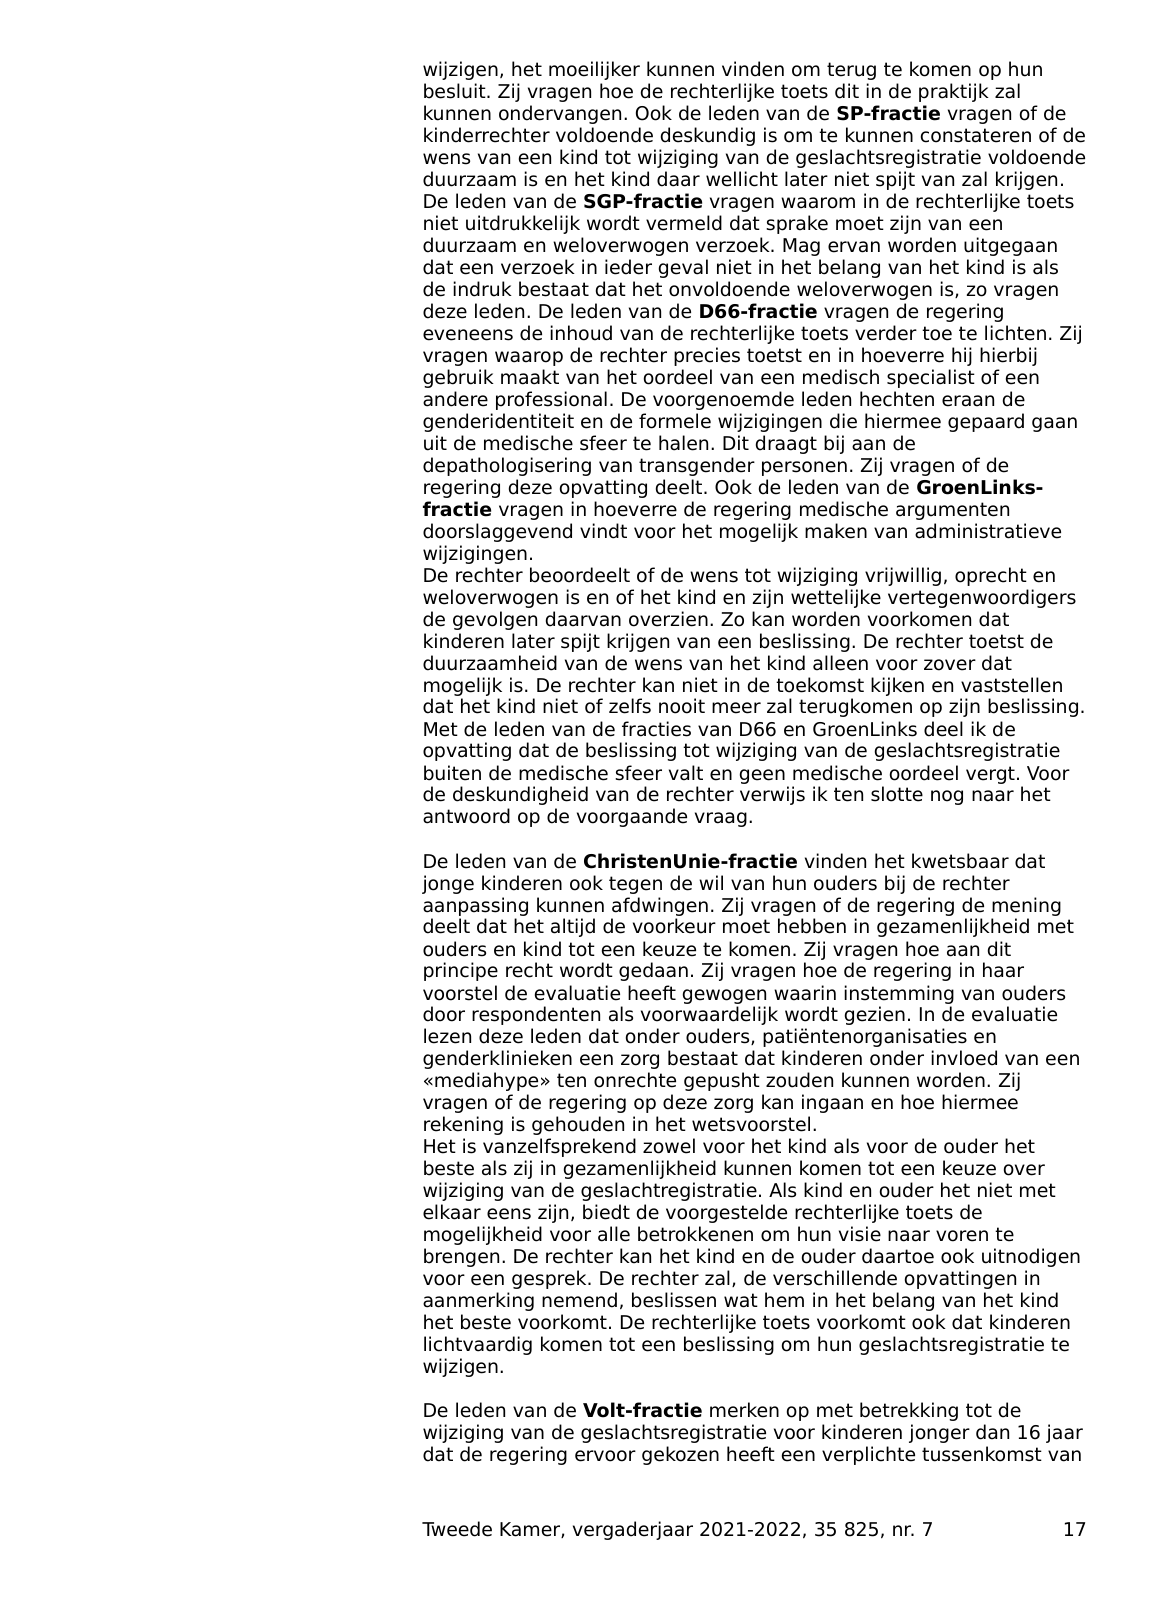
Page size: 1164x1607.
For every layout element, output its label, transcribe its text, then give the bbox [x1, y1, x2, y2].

text De leden van de Volt-fractie merken op met betrekking tot de wijziging van de geslachtsregistratie voor kinderen jonger dan 16 jaar dat de regering ervoor gekozen heeft een verplichte tussenkomst van [422, 1400, 1087, 1466]
text wijzigen, het moeilijker kunnen vinden om terug te komen op hun besluit. Zij vragen hoe de rechterlijke toets dit in de praktijk zal kunnen ondervangen. Ook de leden van de SP-fractie vragen of de kinderrechter voldoende deskundig is om te kunnen constateren of de wens van een kind tot wijziging van de geslachtsregistratie voldoende duurzaam is en het kind daar wellicht later niet spijt van zal krijgen. De leden van de SGP-fractie vragen waarom in de rechterlijke toets niet uitdrukkelijk wordt vermeld dat sprake moet zijn van een duurzaam en weloverwogen verzoek. Mag ervan worden uitgegaan dat een verzoek in ieder geval niet in het belang van het kind is als de indruk bestaat dat het onvoldoende weloverwogen is, zo vragen deze leden. De leden van de D66-fractie vragen de regering eveneens de inhoud van de rechterlijke toets verder toe te lichten. Zij vragen waarop de rechter precies toetst en in hoeverre hij hierbij gebruik maakt van het oordeel van een medisch specialist of een andere professional. De voorgenoemde leden hechten eraan de genderidentiteit en de formele wijzigingen die hiermee gepaard gaan uit de medische sfeer te halen. Dit draagt bij aan de depathologisering van transgender personen. Zij vragen of de regering deze opvatting deelt. Ook de leden van de GroenLinks-fractie vragen in hoeverre de regering medische argumenten doorslaggevend vindt voor het mogelijk maken van administratieve wijzigingen. [422, 59, 1087, 564]
text De rechter beoordeelt of de wens tot wijziging vrijwillig, oprecht en weloverwogen is en of het kind en zijn wettelijke vertegenwoordigers de gevolgen daarvan overzien. Zo kan worden voorkomen dat kinderen later spijt krijgen van een beslissing. De rechter toetst de duurzaamheid van de wens van het kind alleen voor zover dat mogelijk is. De rechter kan niet in de toekomst kijken en vaststellen dat het kind niet of zelfs nooit meer zal terugkomen op zijn beslissing. Met de leden van de fracties van D66 en GroenLinks deel ik de opvatting dat de beslissing tot wijziging van de geslachtsregistratie buiten de medische sfeer valt en geen medische oordeel vergt. Voor de deskundigheid van de rechter verwijs ik ten slotte nog naar het antwoord op de voorgaande vraag. [422, 564, 1087, 828]
text Het is vanzelfsprekend zowel voor het kind als voor de ouder het beste als zij in gezamenlijkheid kunnen komen tot een keuze over wijziging van de geslachtregistratie. Als kind en ouder het niet met elkaar eens zijn, biedt de voorgestelde rechterlijke toets de mogelijkheid voor alle betrokkenen om hun visie naar voren te brengen. De rechter kan het kind en de ouder daartoe ook uitnodigen voor een gesprek. De rechter zal, de verschillende opvattingen in aanmerking nemend, beslissen wat hem in het belang van het kind het beste voorkomt. De rechterlijke toets voorkomt ook dat kinderen lichtvaardig komen tot een beslissing om hun geslachtsregistratie te wijzigen. [422, 1136, 1087, 1378]
text De leden van de ChristenUnie-fractie vinden het kwetsbaar dat jonge kinderen ook tegen de wil van hun ouders bij de rechter aanpassing kunnen afdwingen. Zij vragen of de regering de mening deelt dat het altijd de voorkeur moet hebben in gezamenlijkheid met ouders en kind tot een keuze te komen. Zij vragen hoe aan dit principe recht wordt gedaan. Zij vragen hoe de regering in haar voorstel de evaluatie heeft gewogen waarin instemming van ouders door respondenten als voorwaardelijk wordt gezien. In de evaluatie lezen deze leden dat onder ouders, patiëntenorganisaties en genderklinieken een zorg bestaat dat kinderen onder invloed van een «mediahype» ten onrechte gepusht zouden kunnen worden. Zij vragen of de regering op deze zorg kan ingaan en hoe hiermee rekening is gehouden in het wetsvoorstel. [422, 851, 1087, 1136]
